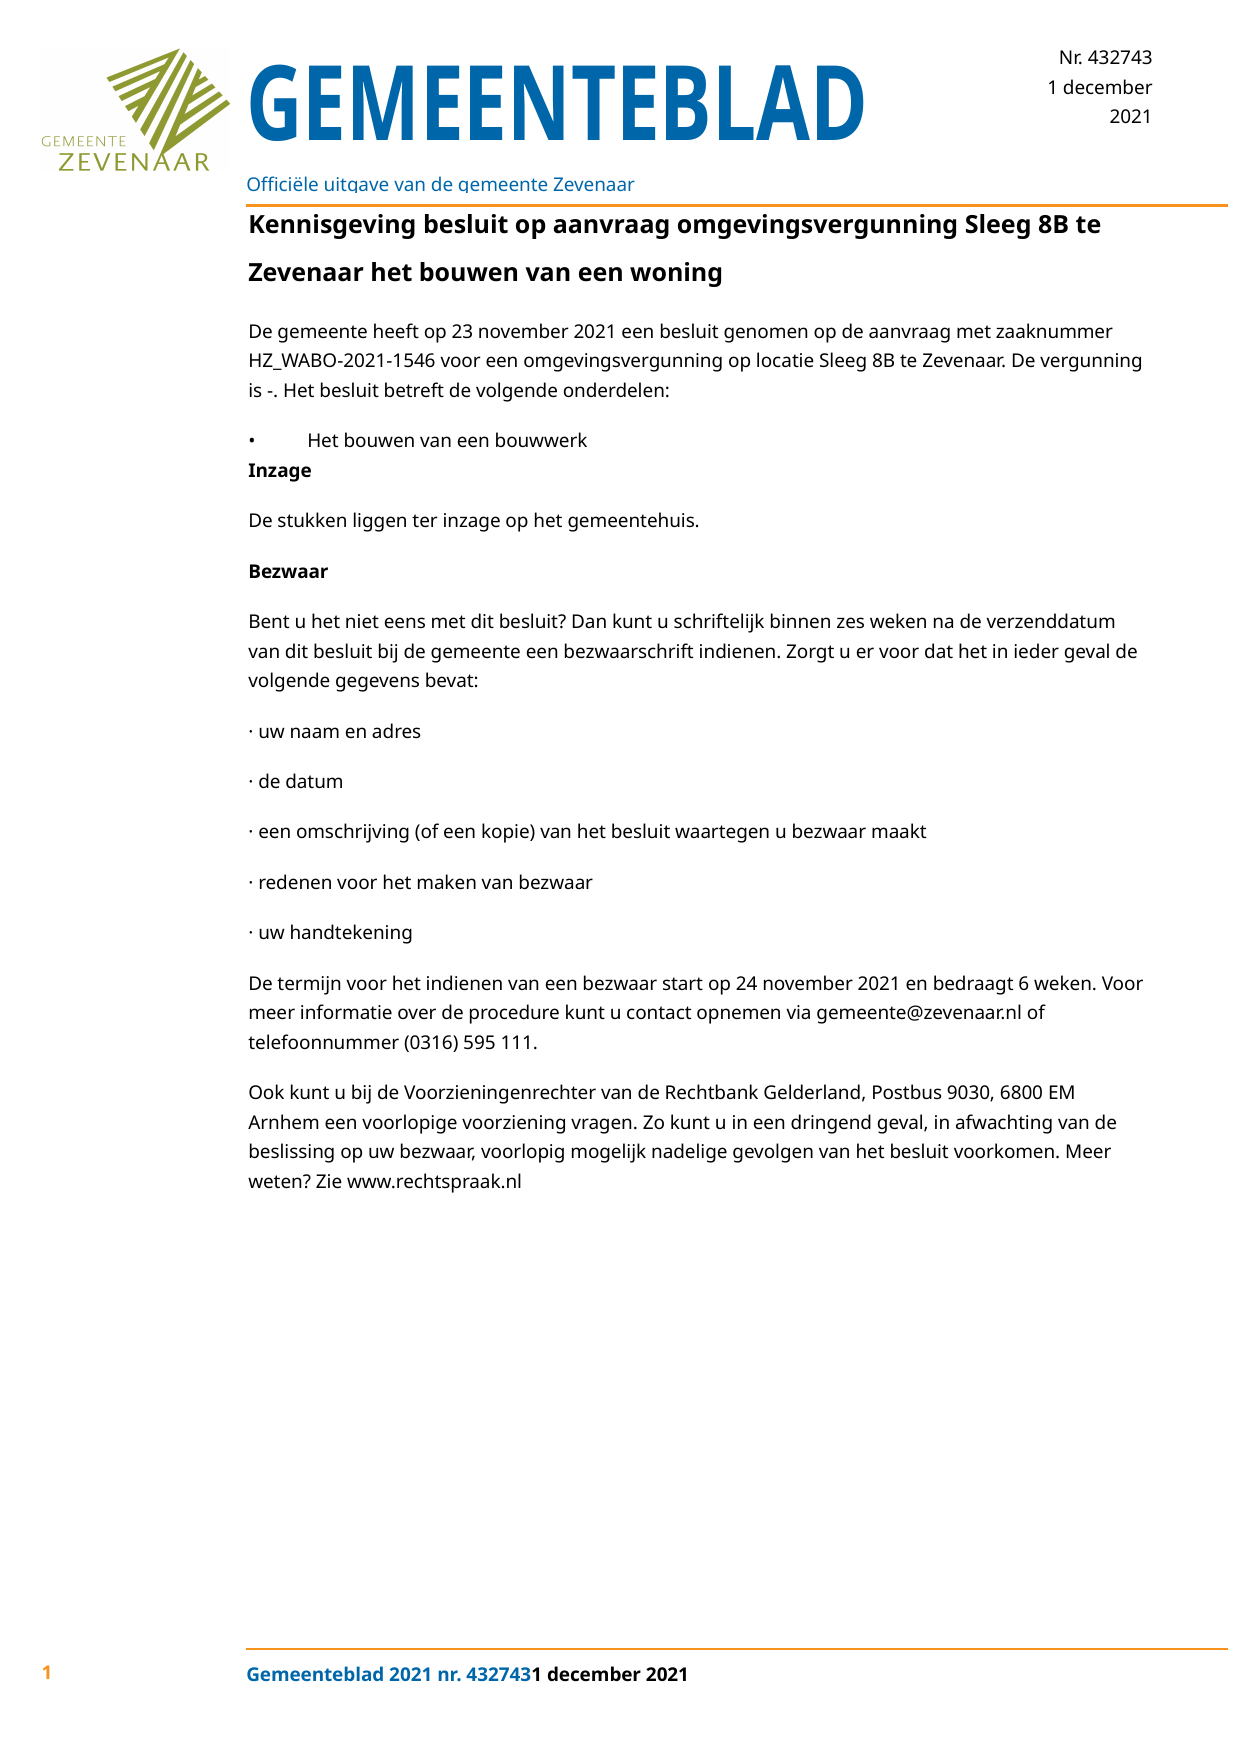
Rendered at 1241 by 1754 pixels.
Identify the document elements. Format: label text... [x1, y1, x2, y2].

text Bezwaar [248, 558, 1152, 584]
text · redenen voor het maken van bezwaar [248, 869, 1152, 895]
text · een omschrijving (of een kopie) van het besluit waartegen u bezwaar maakt [248, 819, 1152, 844]
text De termijn voor het indienen van een bezwaar start op 24 november 2021 en bedraagt 6 weken. Voor meer informatie over de procedure kunt u contact opnemen via gemeente@zevenaar.nl of telefoonnummer (0316) 595 111. [248, 970, 1152, 1055]
list Het bouwen van een bouwwerk [248, 427, 1152, 453]
picture [41, 47, 231, 172]
text Bent u het niet eens met dit besluit? Dan kunt u schriftelijk binnen zes weken na de verzenddatum van dit besluit bij de gemeente een bezwaarschrift indienen. Zorgt u er voor dat het in ieder geval de volgende gegevens bevat: [248, 608, 1152, 693]
text · de datum [248, 768, 1152, 794]
text De gemeente heeft op 23 november 2021 een besluit genomen op de aanvraag met zaaknummer HZ_WABO-2021-1546 voor een omgevingsvergunning op locatie Sleeg 8B te Zevenaar. De vergunning is -. Het besluit betreft de volgende onderdelen: [248, 318, 1152, 403]
text Kennisgeving besluit op aanvraag omgevingsvergunning Sleeg 8B te Zevenaar het bouwen van een woning [248, 207, 1152, 288]
text · uw naam en adres [248, 718, 1152, 744]
text · uw handtekening [248, 919, 1152, 945]
text De stukken liggen ter inzage op het gemeentehuis. [248, 507, 1152, 533]
text Inzage [248, 457, 1152, 483]
text Ook kunt u bij de Voorzieningenrechter van de Rechtbank Gelderland, Postbus 9030, 6800 EM Arnhem een voorlopige voorziening vragen. Zo kunt u in een dringend geval, in afwachting van de beslissing op uw bezwaar, voorlopig mogelijk nadelige gevolgen van het besluit voorkomen. Meer weten? Zie www.rechtspraak.nl [248, 1079, 1152, 1194]
